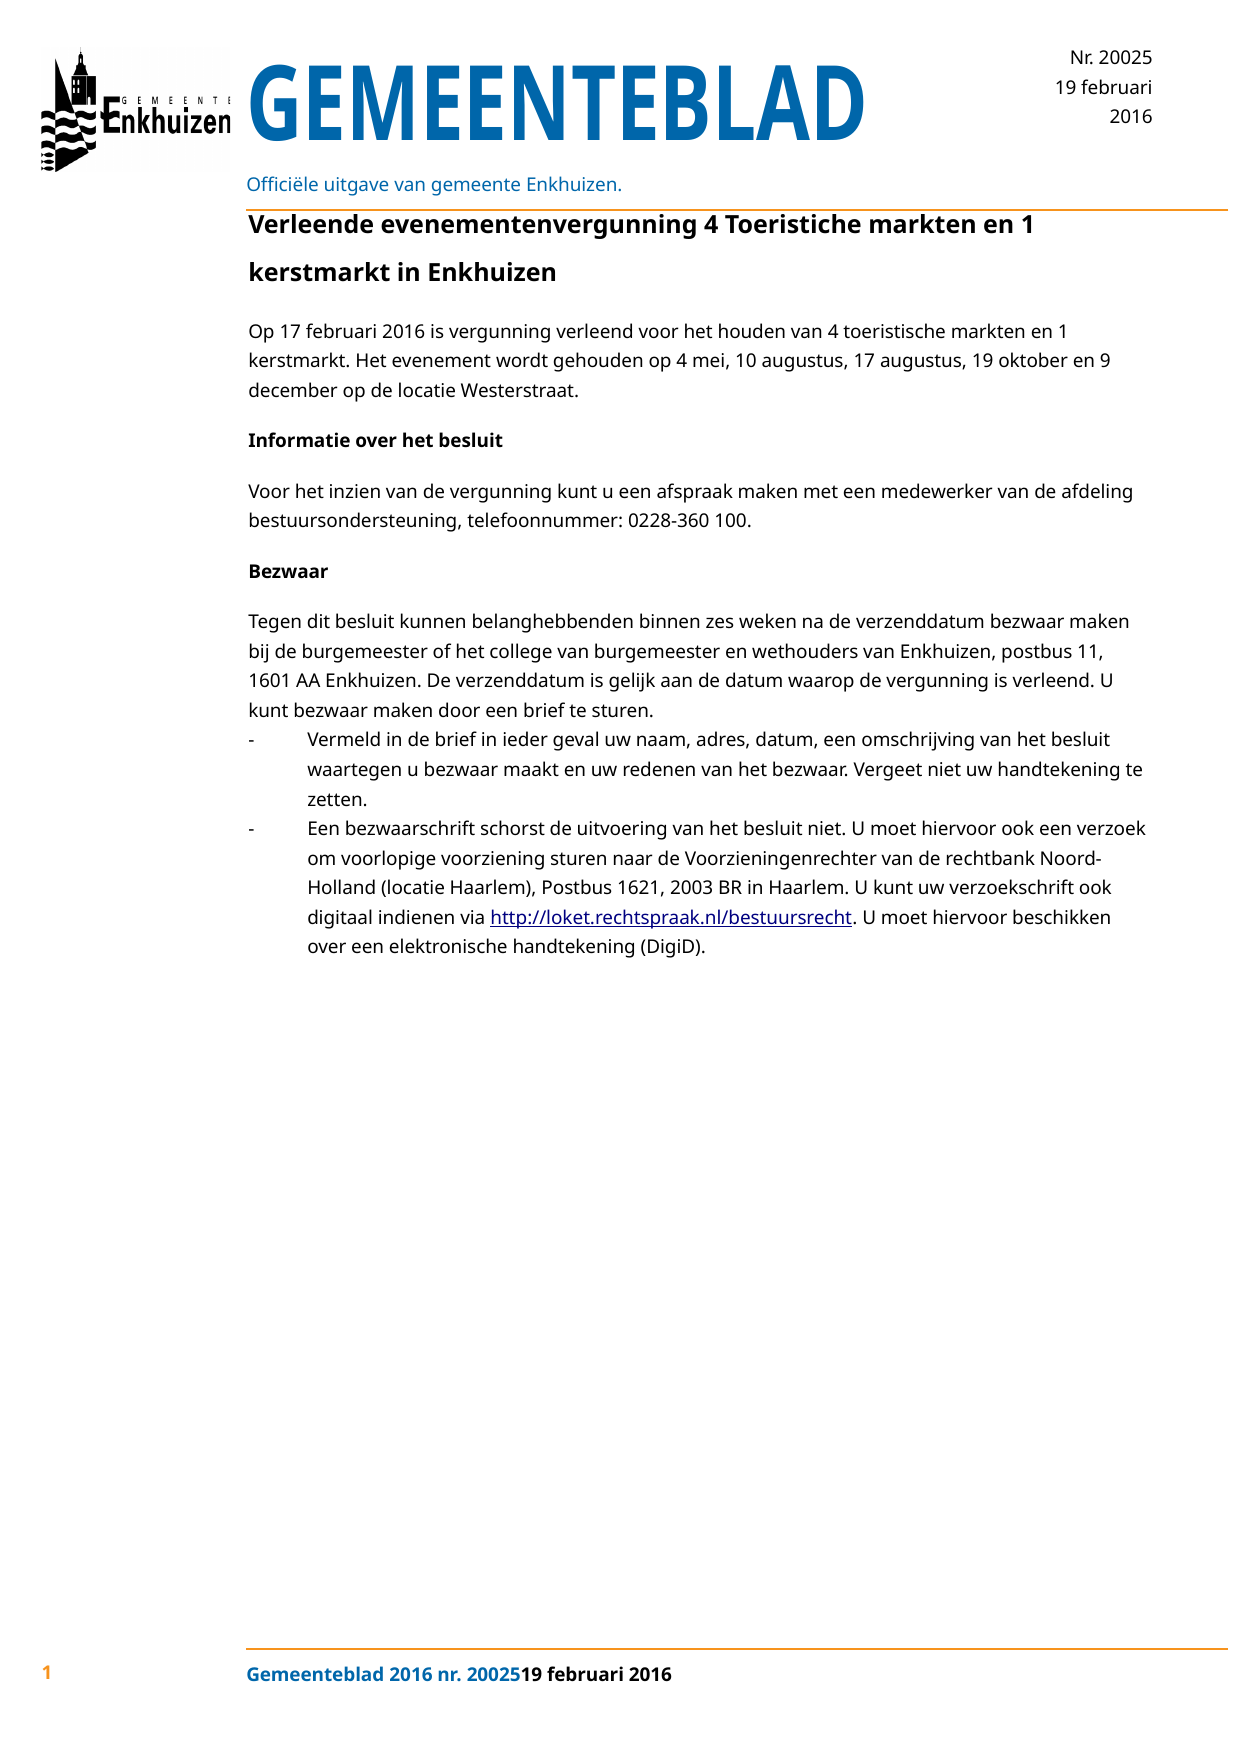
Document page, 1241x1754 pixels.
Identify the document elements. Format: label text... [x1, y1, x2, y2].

picture [41, 47, 231, 172]
list Vermeld in de brief in ieder geval uw naam, adres, datum, een omschrijving van het besluit waartegen u bezwaar maakt en uw redenen van het bezwaar. Vergeet niet uw handtekening te zetten. [248, 727, 1152, 812]
text Verleende evenementenvergunning 4 Toeristiche markten en 1 kerstmarkt in Enkhuizen [248, 211, 1152, 288]
list Een bezwaarschrift schorst de uitvoering van het besluit niet. U moet hiervoor ook een verzoek om voorlopige voorziening sturen naar de Voorzieningenrechter van de rechtbank Noord-Holland (locatie Haarlem), Postbus 1621, 2003 BR in Haarlem. U kunt uw verzoekschrift ook digitaal indienen via http://loket.rechtspraak.nl/bestuursrecht. U moet hiervoor beschikken over een elektronische handtekening (DigiD). [248, 815, 1152, 959]
text Op 17 februari 2016 is vergunning verleend voor het houden van 4 toeristische markten en 1 kerstmarkt. Het evenement wordt gehouden op 4 mei, 10 augustus, 17 augustus, 19 oktober en 9 december op de locatie Westerstraat. [248, 318, 1152, 403]
text Informatie over het besluit [248, 427, 1152, 453]
text Tegen dit besluit kunnen belanghebbenden binnen zes weken na de verzenddatum bezwaar maken bij de burgemeester of het college van burgemeester en wethouders van Enkhuizen, postbus 11, 1601 AA Enkhuizen. De verzenddatum is gelijk aan de datum waarop de vergunning is verleend. U kunt bezwaar maken door een brief te sturen. [248, 608, 1152, 723]
text Voor het inzien van de vergunning kunt u een afspraak maken met een medewerker van de afdeling bestuursondersteuning, telefoonnummer: 0228-360 100. [248, 478, 1152, 533]
text Bezwaar [248, 558, 1152, 584]
